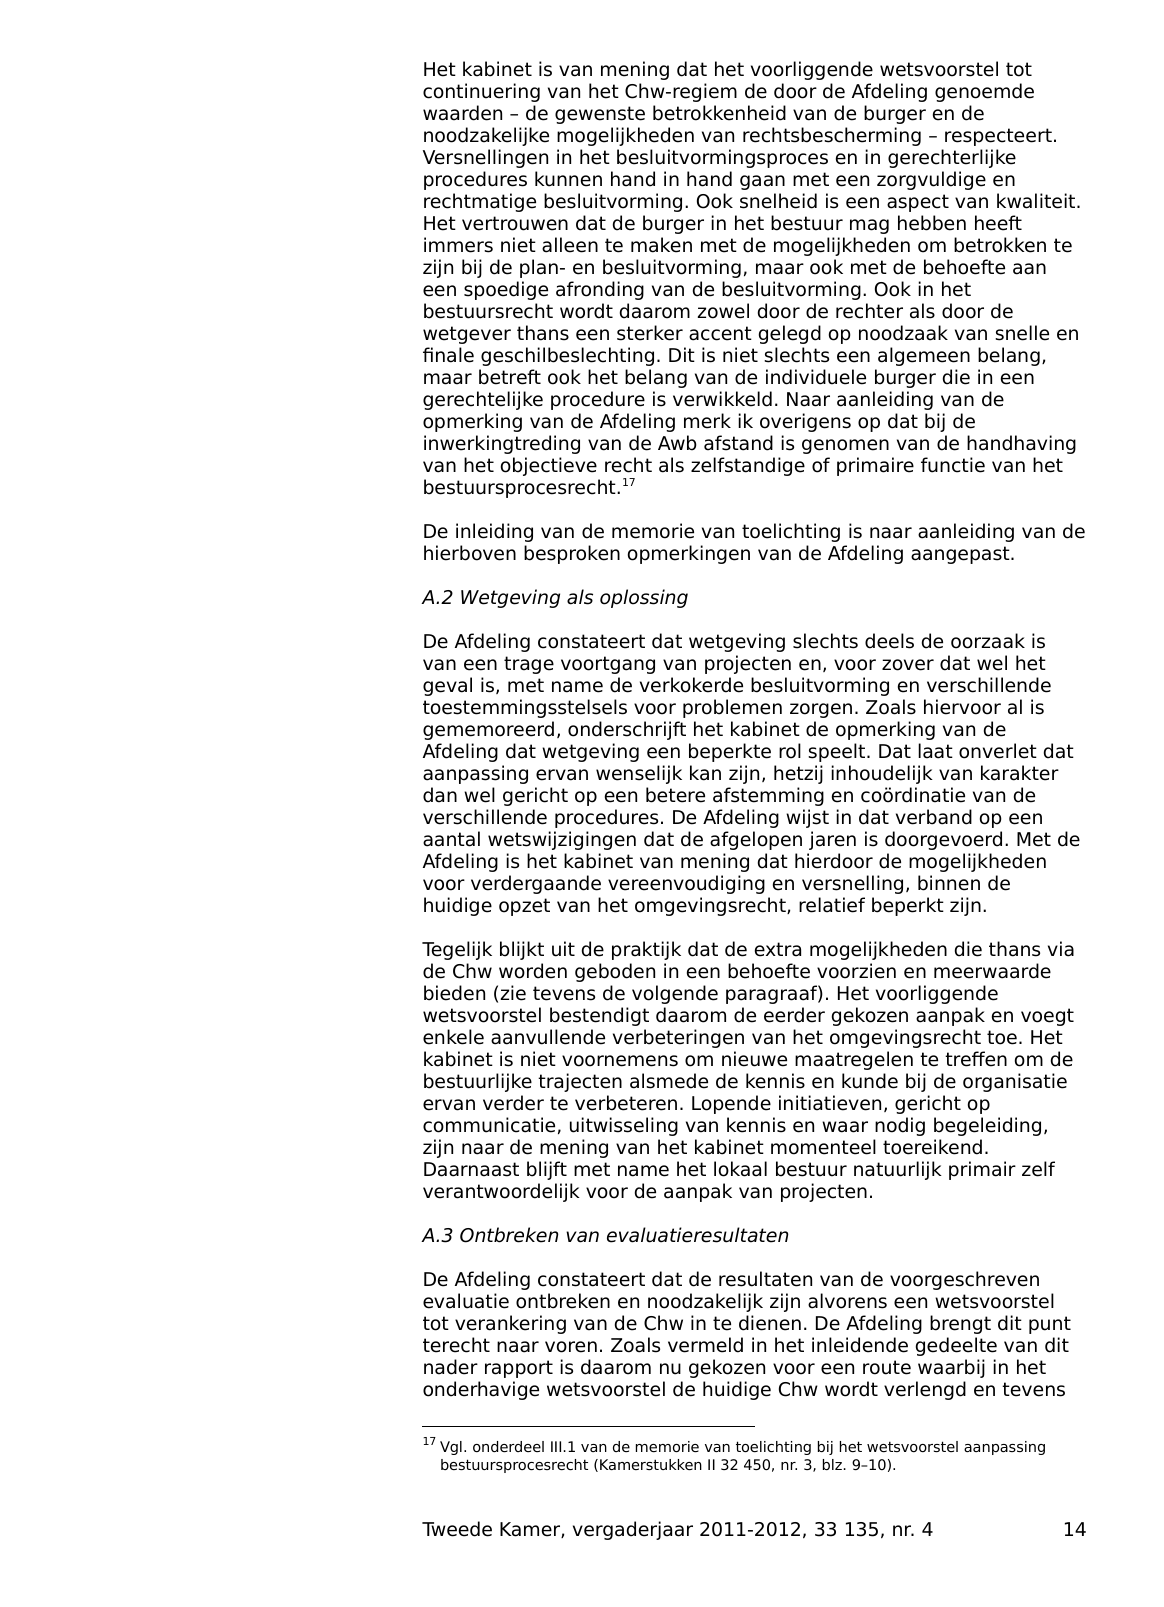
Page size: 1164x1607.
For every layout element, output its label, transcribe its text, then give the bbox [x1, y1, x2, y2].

text De Afdeling constateert dat de resultaten van de voorgeschreven evaluatie ontbreken en noodzakelijk zijn alvorens een wetsvoorstel tot verankering van de Chw in te dienen. De Afdeling brengt dit punt terecht naar voren. Zoals vermeld in het inleidende gedeelte van dit nader rapport is daarom nu gekozen voor een route waarbij in het onderhavige wetsvoorstel de huidige Chw wordt verlengd en tevens [422, 1269, 1087, 1401]
text Vgl. onderdeel III.1 van de memorie van toelichting bij het wetsvoorstel aanpassing bestuursprocesrecht (Kamerstukken II 32 450, nr. 3, blz. 9–10). [422, 1435, 1087, 1474]
text De inleiding van de memorie van toelichting is naar aanleiding van de hierboven besproken opmerkingen van de Afdeling aangepast. [422, 521, 1087, 565]
text De Afdeling constateert dat wetgeving slechts deels de oorzaak is van een trage voortgang van projecten en, voor zover dat wel het geval is, met name de verkokerde besluitvorming en verschillende toestemmingsstelsels voor problemen zorgen. Zoals hiervoor al is gememoreerd, onderschrijft het kabinet de opmerking van de Afdeling dat wetgeving een beperkte rol speelt. Dat laat onverlet dat aanpassing ervan wenselijk kan zijn, hetzij inhoudelijk van karakter dan wel gericht op een betere afstemming en coördinatie van de verschillende procedures. De Afdeling wijst in dat verband op een aantal wetswijzigingen dat de afgelopen jaren is doorgevoerd. Met de Afdeling is het kabinet van mening dat hierdoor de mogelijkheden voor verdergaande vereenvoudiging en versnelling, binnen de huidige opzet van het omgevingsrecht, relatief beperkt zijn. [422, 631, 1087, 917]
text Tegelijk blijkt uit de praktijk dat de extra mogelijkheden die thans via de Chw worden geboden in een behoefte voorzien en meerwaarde bieden (zie tevens de volgende paragraaf). Het voorliggende wetsvoorstel bestendigt daarom de eerder gekozen aanpak en voegt enkele aanvullende verbeteringen van het omgevingsrecht toe. Het kabinet is niet voornemens om nieuwe maatregelen te treffen om de bestuurlijke trajecten alsmede de kennis en kunde bij de organisatie ervan verder te verbeteren. Lopende initiatieven, gericht op communicatie, uitwisseling van kennis en waar nodig begeleiding, zijn naar de mening van het kabinet momenteel toereikend. Daarnaast blijft met name het lokaal bestuur natuurlijk primair zelf verantwoordelijk voor de aanpak van projecten. [422, 939, 1087, 1203]
text Het kabinet is van mening dat het voorliggende wetsvoorstel tot continuering van het Chw-regiem de door de Afdeling genoemde waarden – de gewenste betrokkenheid van de burger en de noodzakelijke mogelijkheden van rechtsbescherming – respecteert. Versnellingen in het besluitvormingsproces en in gerechterlijke procedures kunnen hand in hand gaan met een zorgvuldige en rechtmatige besluitvorming. Ook snelheid is een aspect van kwaliteit. Het vertrouwen dat de burger in het bestuur mag hebben heeft immers niet alleen te maken met de mogelijkheden om betrokken te zijn bij de plan- en besluitvorming, maar ook met de behoefte aan een spoedige afronding van de besluitvorming. Ook in het bestuursrecht wordt daarom zowel door de rechter als door de wetgever thans een sterker accent gelegd op noodzaak van snelle en finale geschilbeslechting. Dit is niet slechts een algemeen belang, maar betreft ook het belang van de individuele burger die in een gerechtelijke procedure is verwikkeld. Naar aanleiding van de opmerking van de Afdeling merk ik overigens op dat bij de inwerkingtreding van de Awb afstand is genomen van de handhaving van het objectieve recht als zelfstandige of primaire functie van het bestuursprocesrecht. [422, 59, 1087, 499]
subtitle A.2 Wetgeving als oplossing [422, 587, 1087, 609]
subtitle A.3 Ontbreken van evaluatieresultaten [422, 1225, 1087, 1247]
